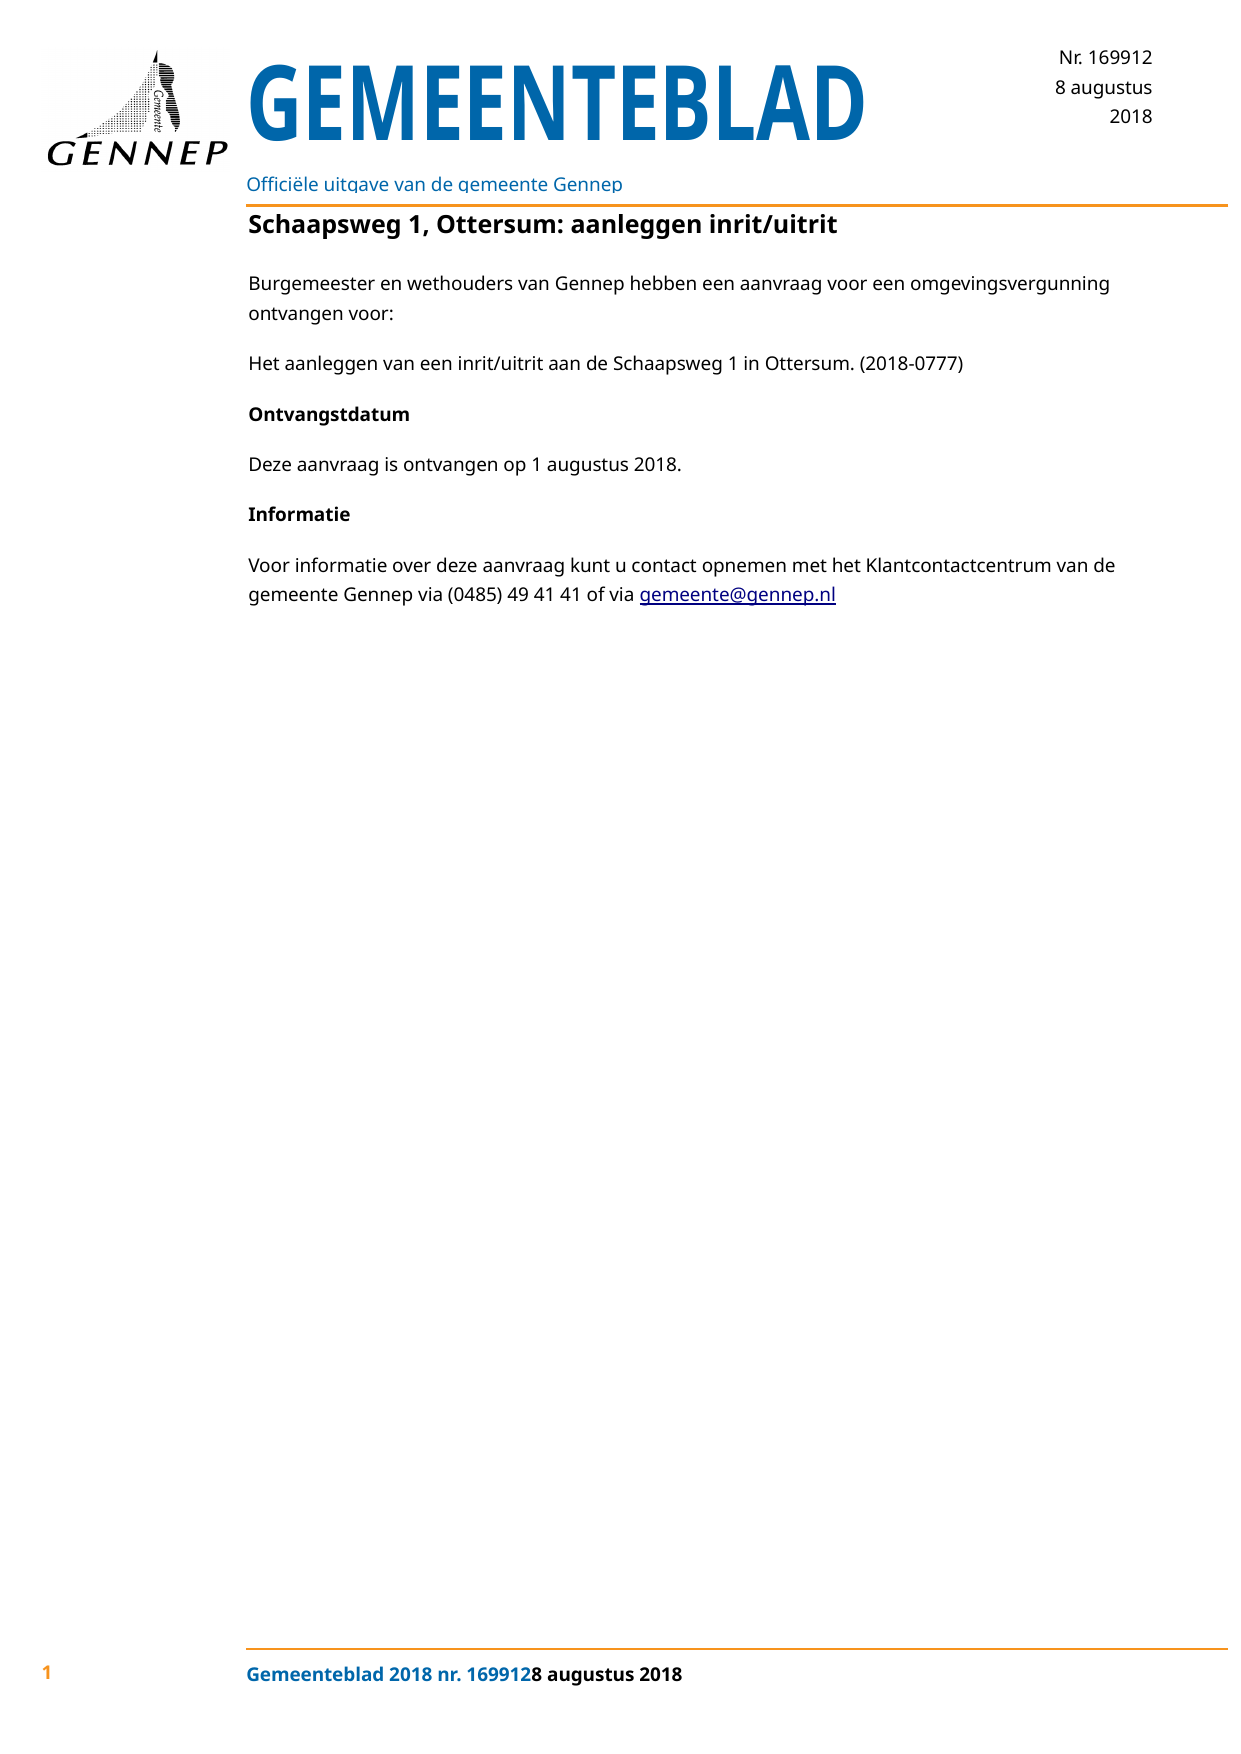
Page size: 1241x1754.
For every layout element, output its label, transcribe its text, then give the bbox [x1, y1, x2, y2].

text Ontvangstdatum [248, 401, 1152, 426]
text Burgemeester en wethouders van Gennep hebben een aanvraag voor een omgevingsvergunning ontvangen voor: [248, 270, 1152, 326]
text Deze aanvraag is ontvangen op 1 augustus 2018. [248, 451, 1152, 477]
picture [41, 47, 231, 172]
text Schaapsweg 1, Ottersum: aanleggen inrit/uitrit [248, 207, 1152, 241]
text Het aanleggen van een inrit/uitrit aan de Schaapsweg 1 in Ottersum. (2018-0777) [248, 350, 1152, 376]
text Informatie [248, 502, 1152, 527]
text Voor informatie over deze aanvraag kunt u contact opnemen met het Klantcontactcentrum van de gemeente Gennep via (0485) 49 41 41 of via gemeente@gennep.nl [248, 552, 1152, 607]
